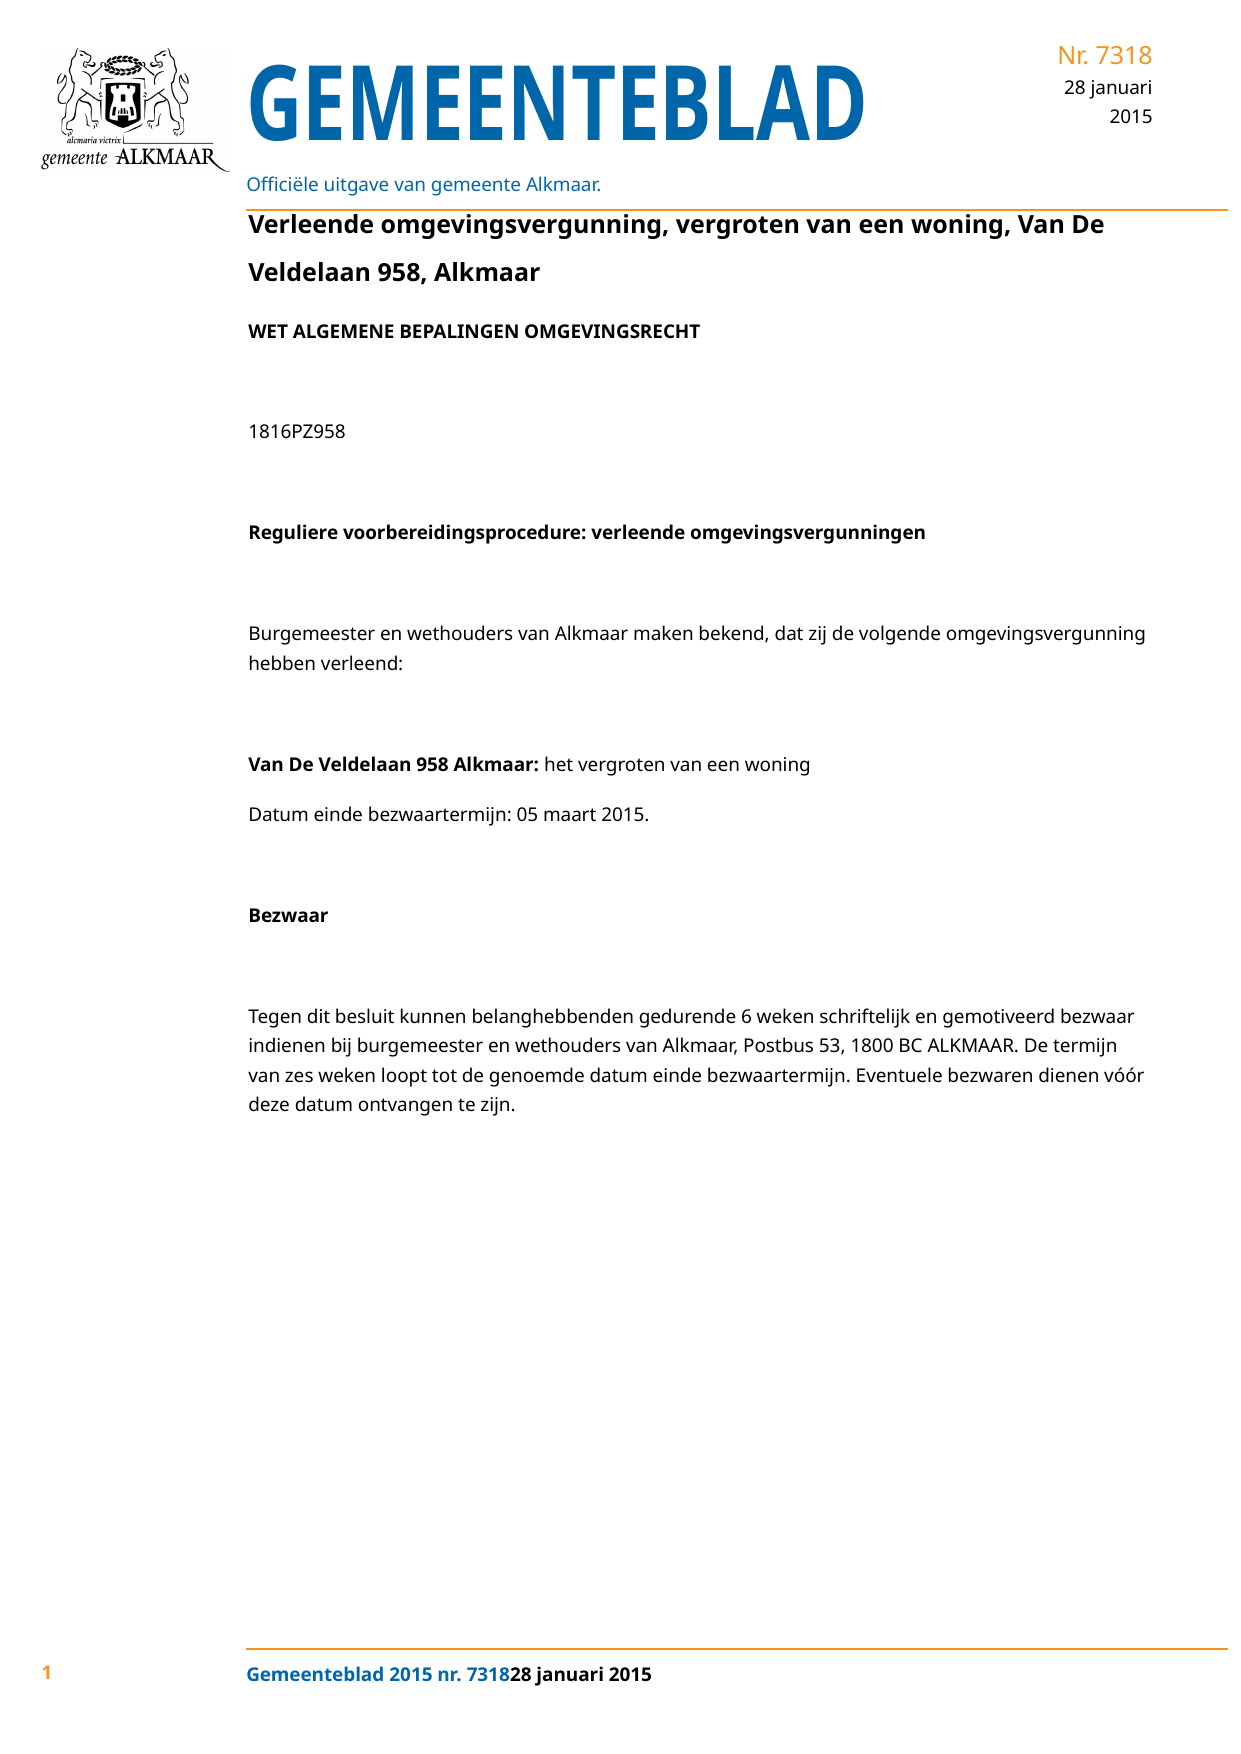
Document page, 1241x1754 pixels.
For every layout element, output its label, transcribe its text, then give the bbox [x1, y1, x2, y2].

text WET ALGEMENE BEPALINGEN OMGEVINGSRECHT [248, 318, 1152, 344]
text Bezwaar [248, 902, 1152, 928]
text Datum einde bezwaartermijn: 05 maart 2015. [248, 801, 1152, 827]
picture [41, 47, 231, 172]
text Verleende omgevingsvergunning, vergroten van een woning, Van De Veldelaan 958, Alkmaar [248, 211, 1152, 288]
text Burgemeester en wethouders van Alkmaar maken bekend, dat zij de volgende omgevingsvergunning hebben verleend: [248, 620, 1152, 676]
text Tegen dit besluit kunnen belanghebbenden gedurende 6 weken schriftelijk en gemotiveerd bezwaar indienen bij burgemeester en wethouders van Alkmaar, Postbus 53, 1800 BC ALKMAAR. De termijn van zes weken loopt tot de genoemde datum einde bezwaartermijn. Eventuele bezwaren dienen vóór deze datum ontvangen te zijn. [248, 1003, 1152, 1117]
text 1816PZ958 [248, 419, 1152, 444]
text Van De Veldelaan 958 Alkmaar: het vergroten van een woning [248, 751, 1152, 777]
text Reguliere voorbereidingsprocedure: verleende omgevingsvergunningen [248, 519, 1152, 545]
